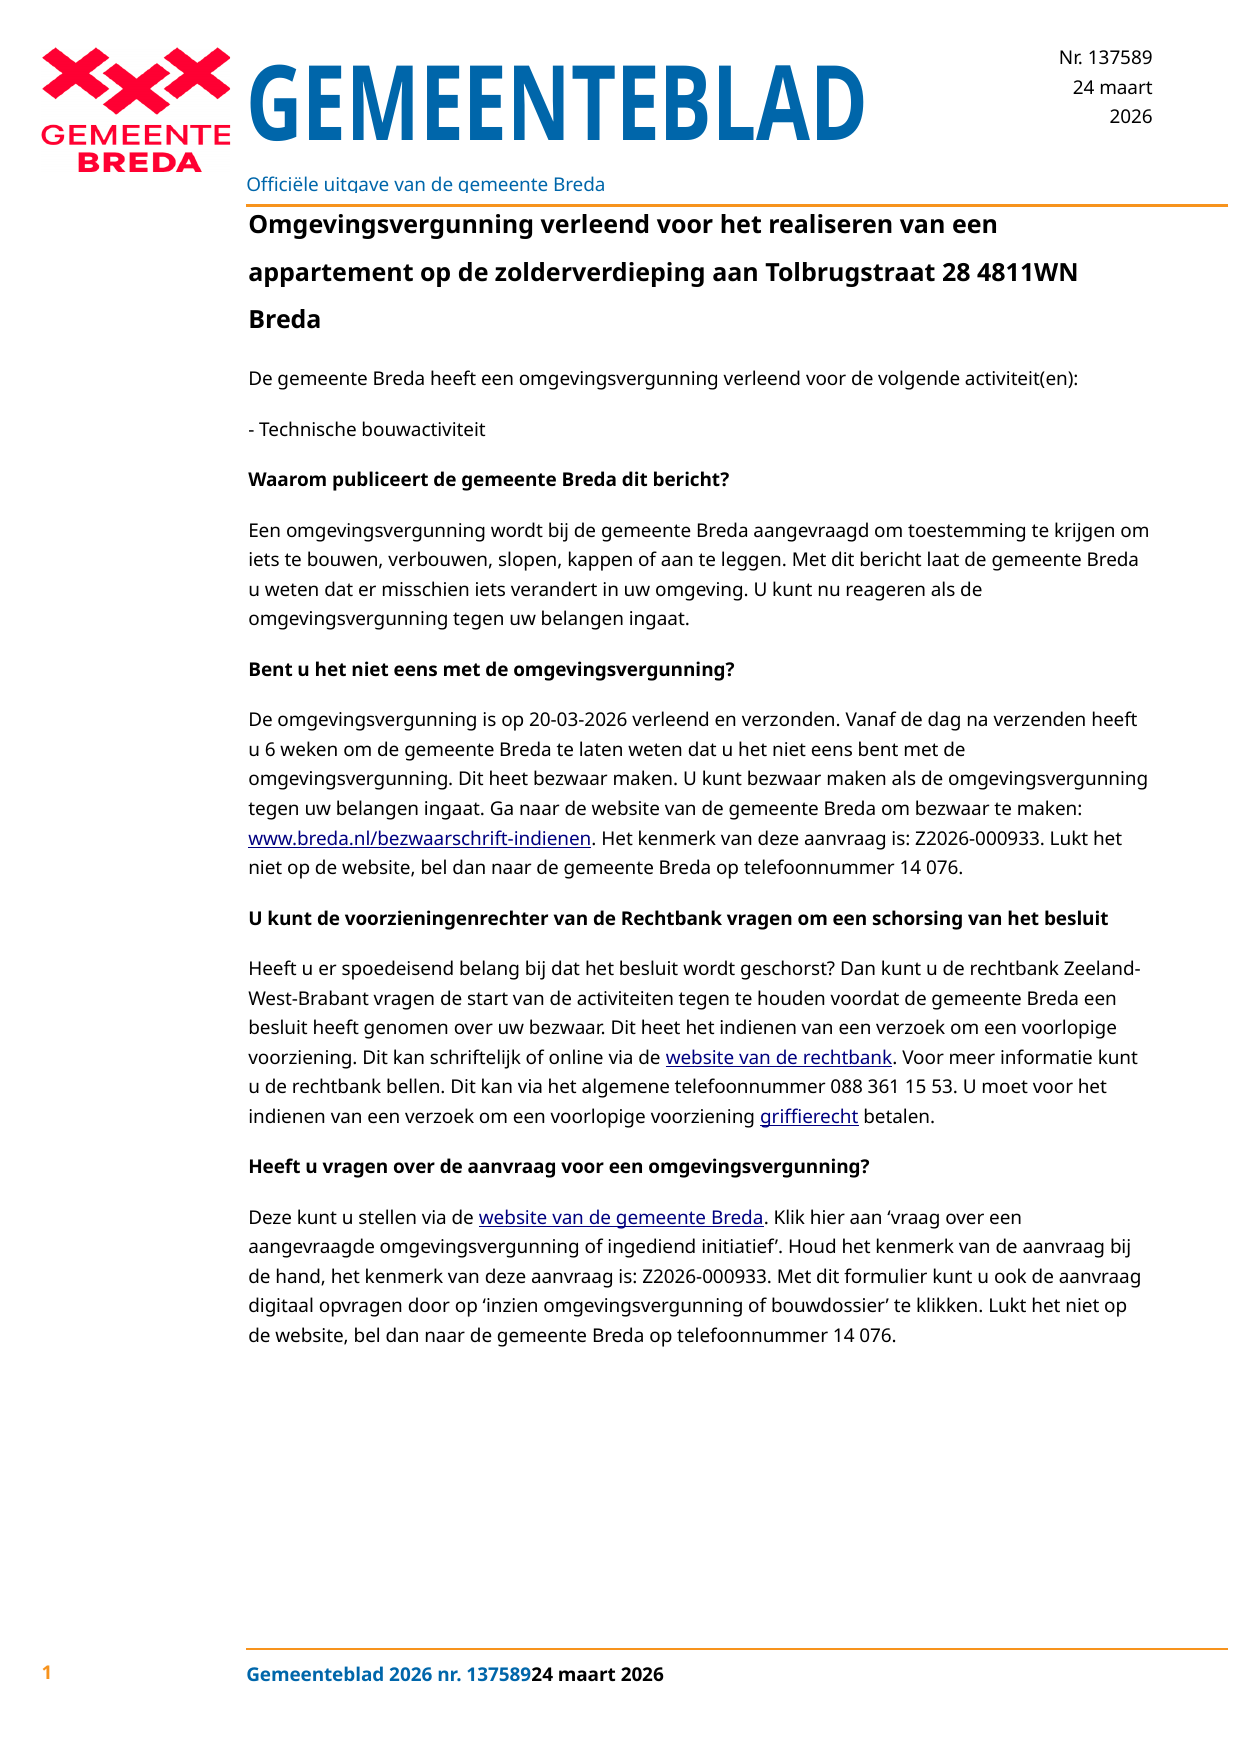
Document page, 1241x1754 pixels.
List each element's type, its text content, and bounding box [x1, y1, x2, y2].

text De omgevingsvergunning is op 20-03-2026 verleend en verzonden. Vanaf de dag na verzenden heeft u 6 weken om de gemeente Breda te laten weten dat u het niet eens bent met de omgevingsvergunning. Dit heet bezwaar maken. U kunt bezwaar maken als de omgevingsvergunning tegen uw belangen ingaat. Ga naar de website van de gemeente Breda om bezwaar te maken: www.breda.nl/bezwaarschrift-indienen. Het kenmerk van deze aanvraag is: Z2026-000933. Lukt het niet op de website, bel dan naar de gemeente Breda op telefoonnummer 14 076. [248, 706, 1152, 880]
text De gemeente Breda heeft een omgevingsvergunning verleend voor de volgende activiteit(en): [248, 366, 1152, 391]
text Een omgevingsvergunning wordt bij de gemeente Breda aangevraagd om toestemming te krijgen om iets te bouwen, verbouwen, slopen, kappen of aan te leggen. Met dit bericht laat de gemeente Breda u weten dat er misschien iets verandert in uw omgeving. U kunt nu reageren als de omgevingsvergunning tegen uw belangen ingaat. [248, 517, 1152, 631]
picture [41, 47, 231, 172]
text Bent u het niet eens met de omgevingsvergunning? [248, 656, 1152, 682]
text Waarom publiceert de gemeente Breda dit bericht? [248, 466, 1152, 492]
text Deze kunt u stellen via de website van de gemeente Breda. Klik hier aan ‘vraag over een aangevraagde omgevingsvergunning of ingediend initiatief’. Houd het kenmerk van de aanvraag bij de hand, het kenmerk van deze aanvraag is: Z2026-000933. Met dit formulier kunt u ook de aanvraag digitaal opvragen door op ‘inzien omgevingsvergunning of bouwdossier’ te klikken. Lukt het niet op de website, bel dan naar de gemeente Breda op telefoonnummer 14 076. [248, 1204, 1152, 1348]
text U kunt de voorzieningenrechter van de Rechtbank vragen om een schorsing van het besluit [248, 905, 1152, 930]
text Heeft u er spoedeisend belang bij dat het besluit wordt geschorst? Dan kunt u de rechtbank Zeeland-West-Brabant vragen de start van de activiteiten tegen te houden voordat de gemeente Breda een besluit heeft genomen over uw bezwaar. Dit heet het indienen van een verzoek om een voorlopige voorziening. Dit kan schriftelijk of online via de website van de rechtbank. Voor meer informatie kunt u de rechtbank bellen. Dit kan via het algemene telefoonnummer 088 361 15 53. U moet voor het indienen van een verzoek om een voorlopige voorziening griffierecht betalen. [248, 955, 1152, 1129]
text Omgevingsvergunning verleend voor het realiseren van een appartement op de zolderverdieping aan Tolbrugstraat 28 4811WN Breda [248, 207, 1152, 336]
text - Technische bouwactiviteit [248, 416, 1152, 442]
text Heeft u vragen over de aanvraag voor een omgevingsvergunning? [248, 1153, 1152, 1179]
